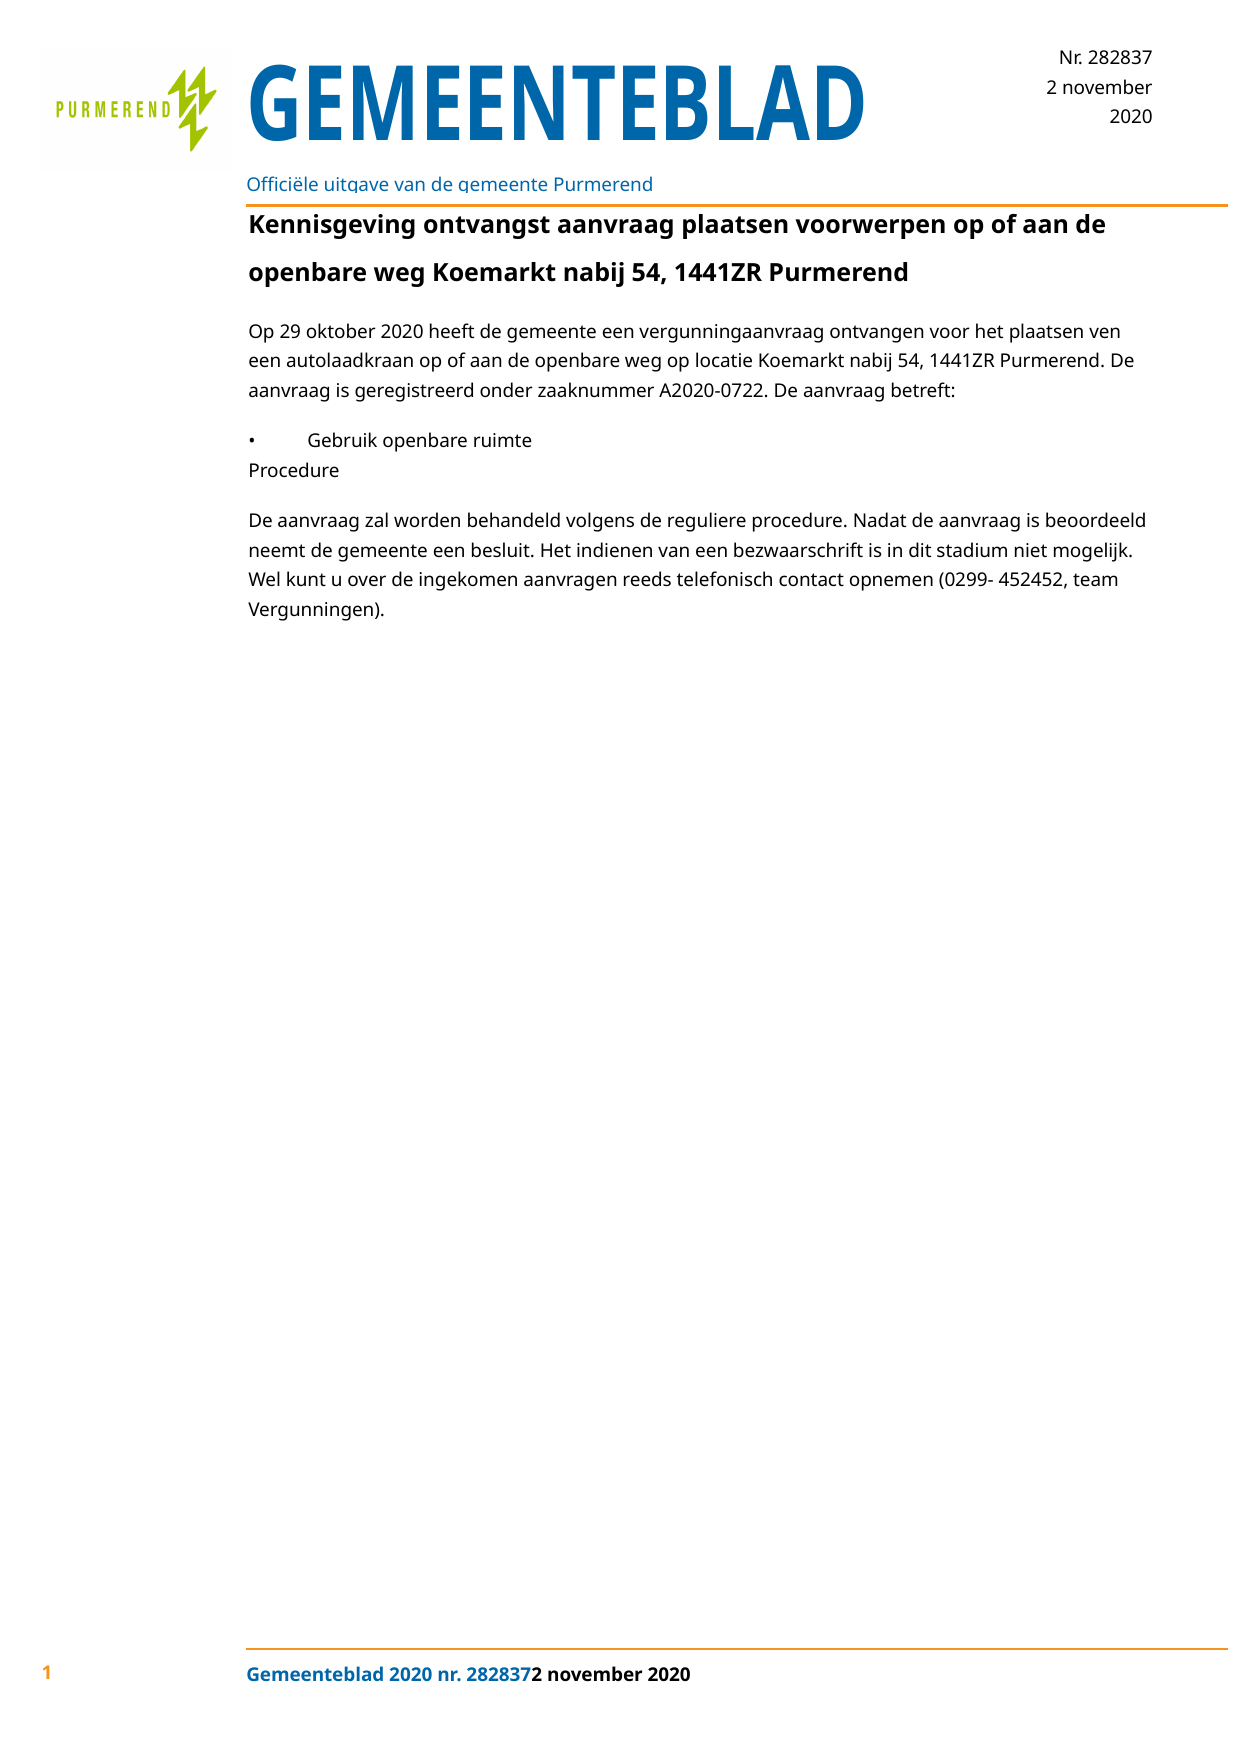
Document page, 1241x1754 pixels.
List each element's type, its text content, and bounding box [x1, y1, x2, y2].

picture [41, 47, 231, 172]
list Gebruik openbare ruimte [248, 427, 1152, 453]
text Op 29 oktober 2020 heeft de gemeente een vergunningaanvraag ontvangen voor het plaatsen ven een autolaadkraan op of aan de openbare weg op locatie Koemarkt nabij 54, 1441ZR Purmerend. De aanvraag is geregistreerd onder zaaknummer A2020-0722. De aanvraag betreft: [248, 318, 1152, 403]
text De aanvraag zal worden behandeld volgens de reguliere procedure. Nadat de aanvraag is beoordeeld neemt de gemeente een besluit. Het indienen van een bezwaarschrift is in dit stadium niet mogelijk. Wel kunt u over de ingekomen aanvragen reeds telefonisch contact opnemen (0299- 452452, team Vergunningen). [248, 507, 1152, 622]
text Procedure [248, 457, 1152, 483]
text Kennisgeving ontvangst aanvraag plaatsen voorwerpen op of aan de openbare weg Koemarkt nabij 54, 1441ZR Purmerend [248, 207, 1152, 288]
